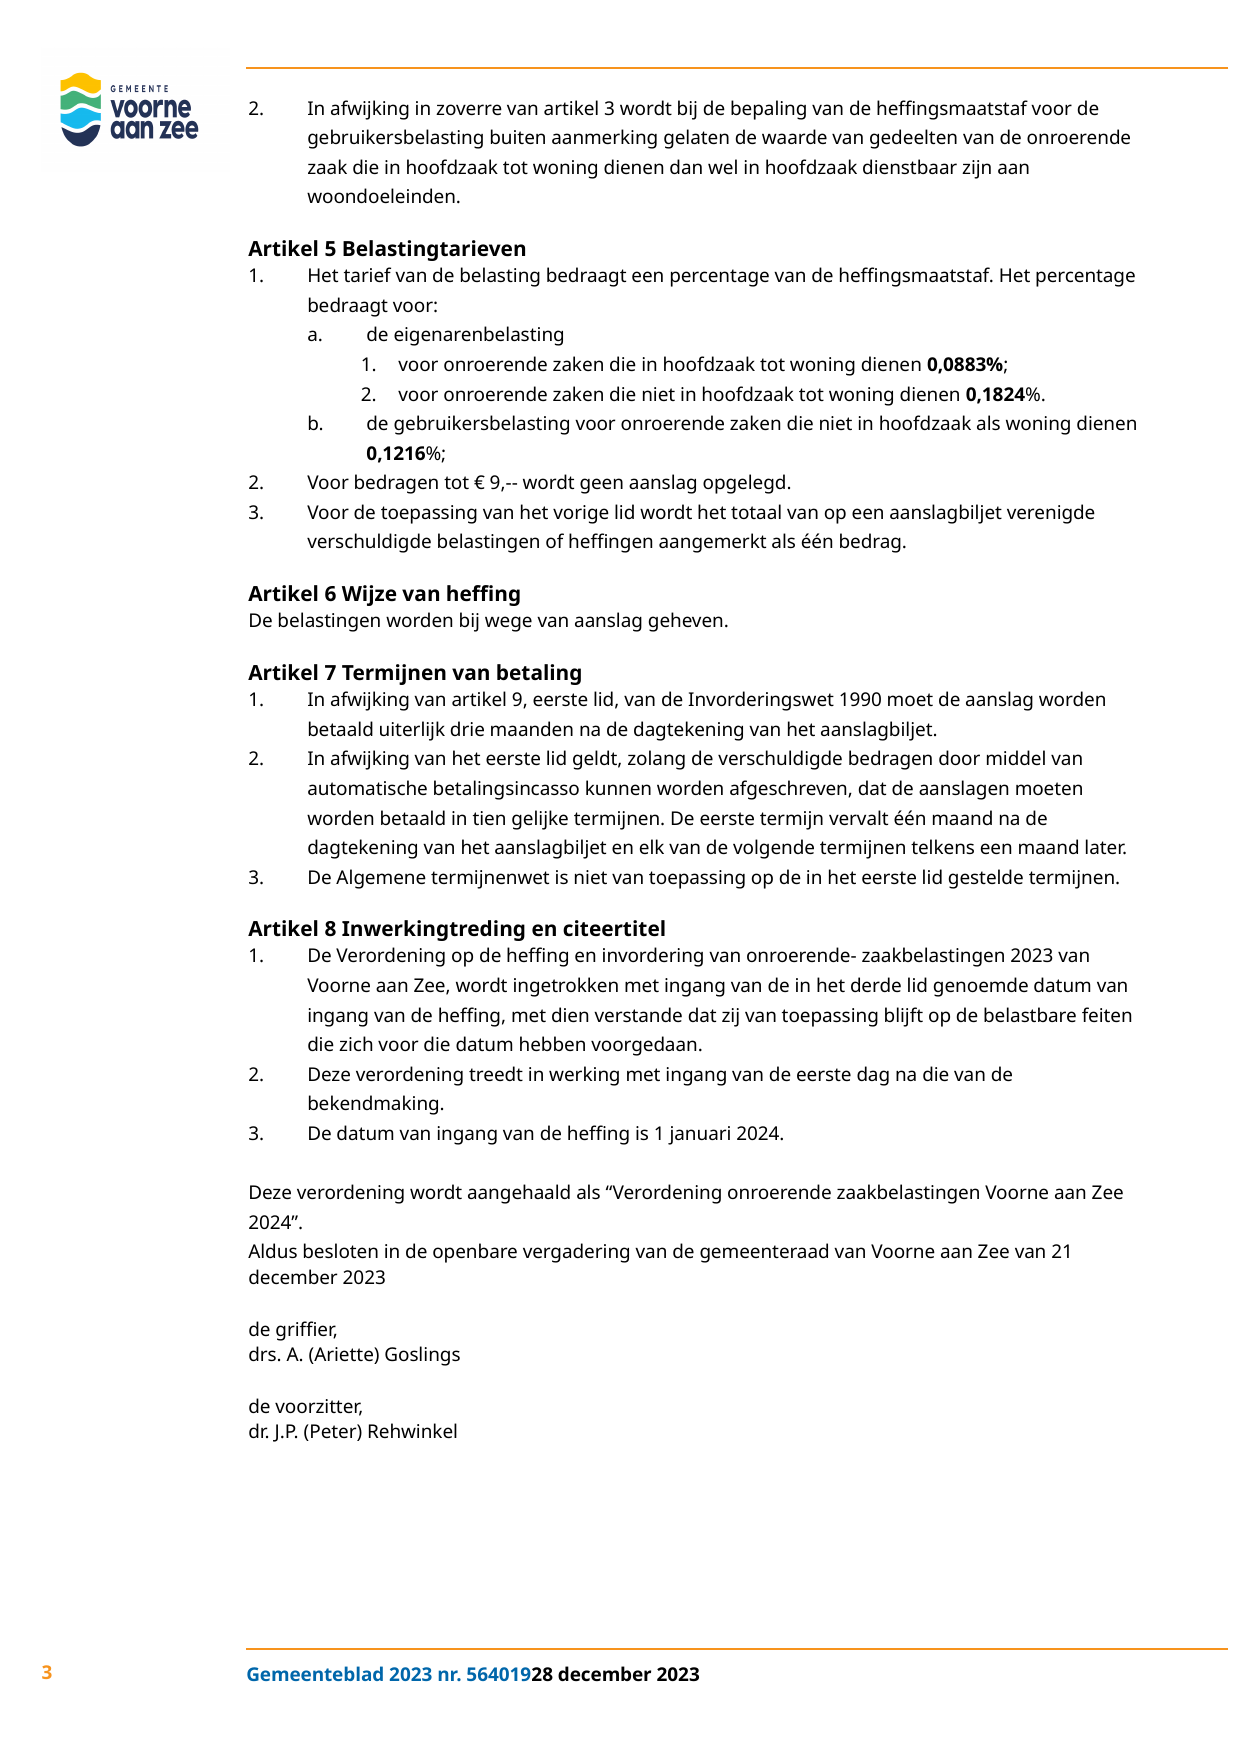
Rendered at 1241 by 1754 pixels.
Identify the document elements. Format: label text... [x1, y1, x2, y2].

text Artikel 8 Inwerkingtreding en citeertitel [248, 914, 1152, 943]
list Deze verordening treedt in werking met ingang van de eerste dag na die van de bekendmaking. [248, 1061, 1152, 1116]
list De datum van ingang van de heffing is 1 januari 2024. [248, 1120, 1152, 1146]
list voor onroerende zaken die in hoofdzaak tot woning dienen 0,0883%; [361, 351, 1152, 377]
list de gebruikersbelasting voor onroerende zaken die niet in hoofdzaak als woning dienen 0,1216%; [307, 410, 1152, 466]
list de eigenarenbelasting [307, 322, 1152, 347]
list Voor bedragen tot € 9,-- wordt geen aanslag opgelegd. [248, 469, 1152, 495]
list voor onroerende zaken die niet in hoofdzaak tot woning dienen 0,1824%. [361, 381, 1152, 406]
list De Verordening op de heffing en invordering van onroerende- zaakbelastingen 2023 van Voorne aan Zee, wordt ingetrokken met ingang van de in het derde lid genoemde datum van ingang van de heffing, met dien verstande dat zij van toepassing blijft op de belastbare feiten die zich voor die datum hebben voorgedaan. [248, 943, 1152, 1057]
text Artikel 6 Wijze van heffing [248, 579, 1152, 607]
list Het tarief van de belasting bedraagt een percentage van de heffingsmaatstaf. Het percentage bedraagt voor: [248, 262, 1152, 318]
text Aldus besloten in de openbare vergadering van de gemeenteraad van Voorne aan Zee van 21 december 2023 [248, 1238, 1152, 1290]
text De belastingen worden bij wege van aanslag geheven. [248, 607, 1152, 633]
text dr. J.P. (Peter) Rehwinkel [248, 1419, 1152, 1444]
text Deze verordening wordt aangehaald als “Verordening onroerende zaakbelastingen Voorne aan Zee 2024”. [248, 1179, 1152, 1235]
list De Algemene termijnenwet is niet van toepassing op de in het eerste lid gestelde termijnen. [248, 864, 1152, 889]
list In afwijking van artikel 9, eerste lid, van de Invorderingswet 1990 moet de aanslag worden betaald uiterlijk drie maanden na de dagtekening van het aanslagbiljet. [248, 686, 1152, 742]
text de griffier, [248, 1316, 1152, 1341]
picture [41, 47, 231, 172]
text Artikel 5 Belastingtarieven [248, 234, 1152, 262]
text drs. A. (Ariette) Goslings [248, 1341, 1152, 1367]
list Voor de toepassing van het vorige lid wordt het totaal van op een aanslagbiljet verenigde verschuldigde belastingen of heffingen aangemerkt als één bedrag. [248, 499, 1152, 554]
text de voorzitter, [248, 1393, 1152, 1419]
text Artikel 7 Termijnen van betaling [248, 658, 1152, 686]
list In afwijking in zoverre van artikel 3 wordt bij de bepaling van de heffingsmaatstaf voor de gebruikersbelasting buiten aanmerking gelaten de waarde van gedeelten van de onroerende zaak die in hoofdzaak tot woning dienen dan wel in hoofdzaak dienstbaar zijn aan woondoeleinden. [248, 95, 1152, 209]
list In afwijking van het eerste lid geldt, zolang de verschuldigde bedragen door middel van automatische betalingsincasso kunnen worden afgeschreven, dat de aanslagen moeten worden betaald in tien gelijke termijnen. De eerste termijn vervalt één maand na de dagtekening van het aanslagbiljet en elk van de volgende termijnen telkens een maand later. [248, 746, 1152, 860]
